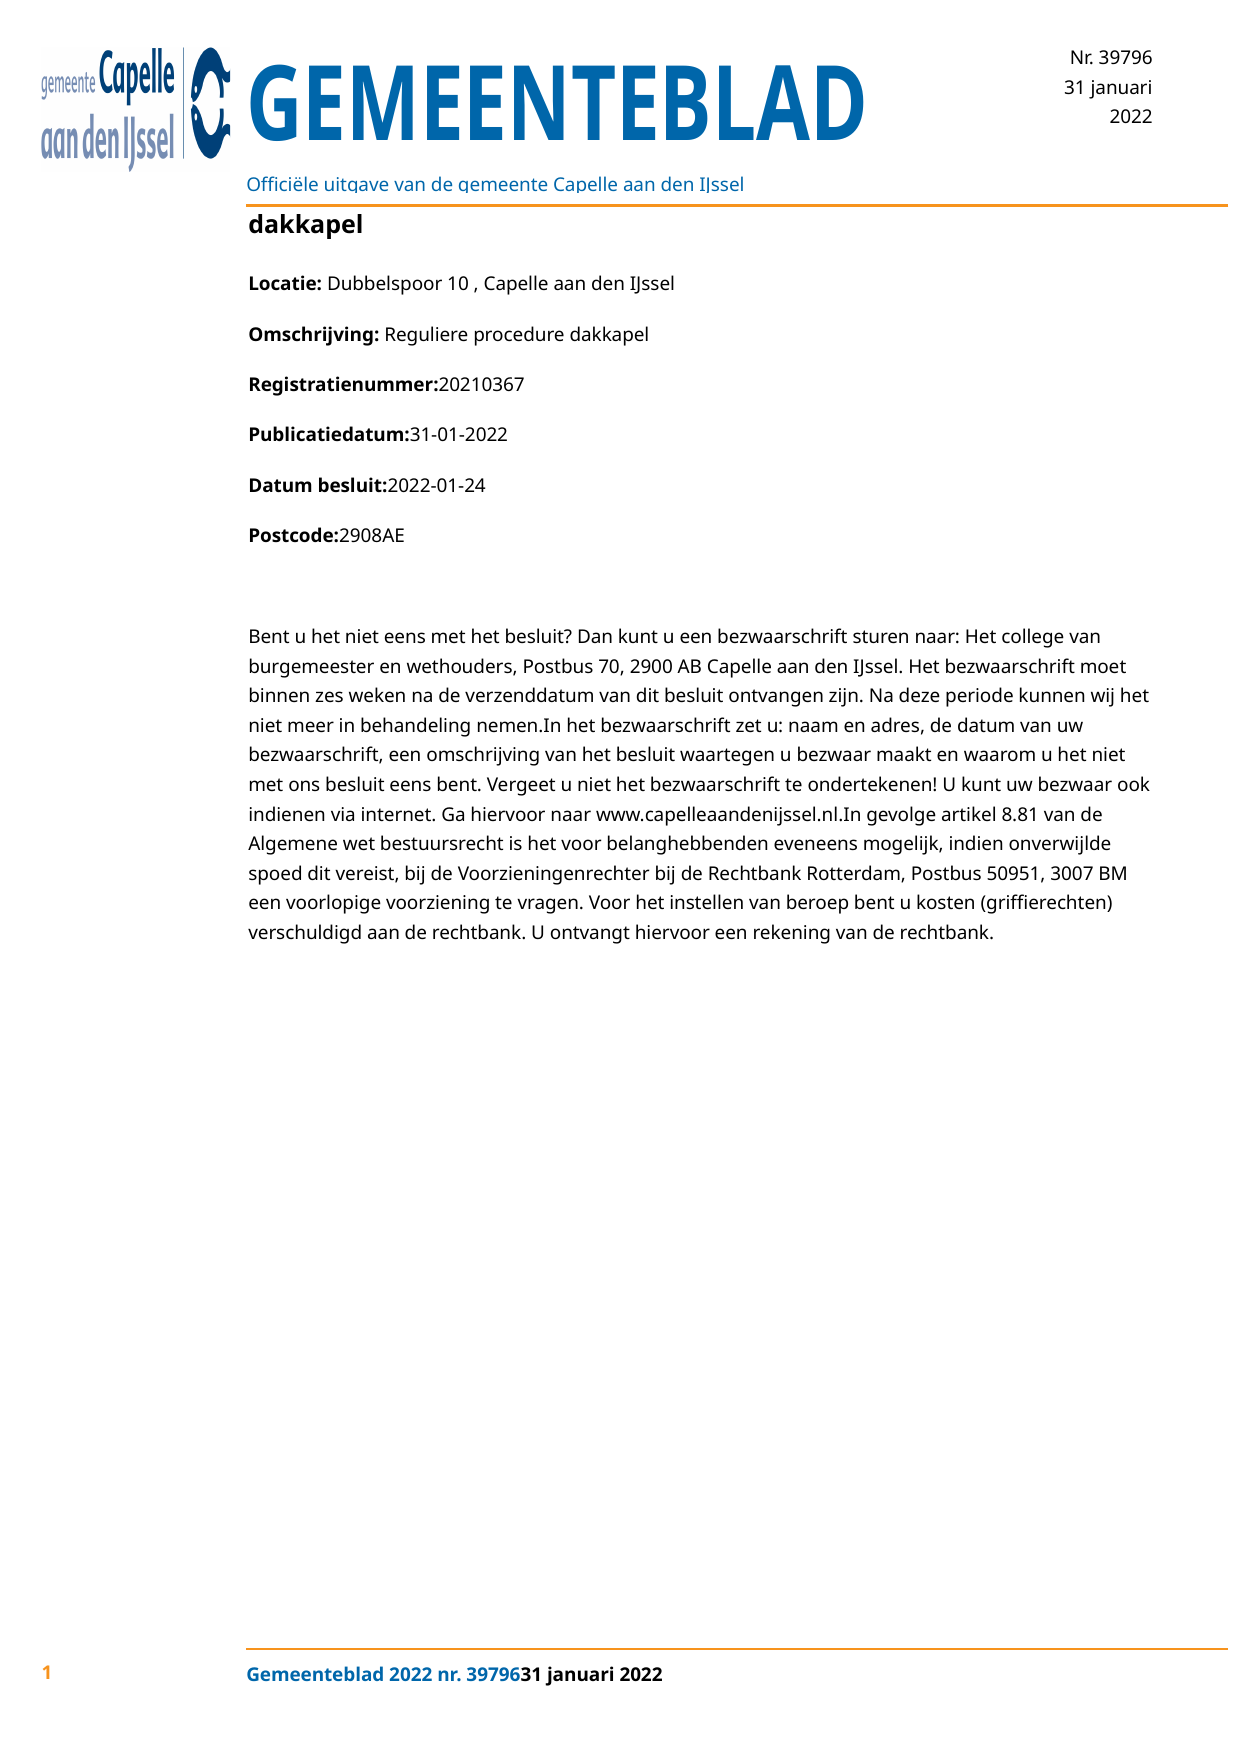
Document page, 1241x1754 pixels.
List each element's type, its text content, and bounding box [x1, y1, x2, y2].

text Datum besluit:2022-01-24 [248, 472, 1152, 498]
text dakkapel [248, 207, 1152, 241]
text Postcode:2908AE [248, 522, 1152, 548]
text Bent u het niet eens met het besluit? Dan kunt u een bezwaarschrift sturen naar: Het college van burgemeester en wethouders, Postbus 70, 2900 AB Capelle aan den IJssel. Het bezwaarschrift moet binnen zes weken na de verzenddatum van dit besluit ontvangen zijn. Na deze periode kunnen wij het niet meer in behandeling nemen.In het bezwaarschrift zet u: naam en adres, de datum van uw bezwaarschrift, een omschrijving van het besluit waartegen u bezwaar maakt en waarom u het niet met ons besluit eens bent. Vergeet u niet het bezwaarschrift te ondertekenen! U kunt uw bezwaar ook indienen via internet. Ga hiervoor naar www.capelleaandenijssel.nl.In gevolge artikel 8.81 van de Algemene wet bestuursrecht is het voor belanghebbenden eveneens mogelijk, indien onverwijlde spoed dit vereist, bij de Voorzieningenrechter bij de Rechtbank Rotterdam, Postbus 50951, 3007 BM een voorlopige voorziening te vragen. Voor het instellen van beroep bent u kosten (griffierechten) verschuldigd aan de rechtbank. U ontvangt hiervoor een rekening van de rechtbank. [248, 623, 1152, 945]
text Locatie: Dubbelspoor 10 , Capelle aan den IJssel [248, 270, 1152, 296]
picture [41, 47, 231, 172]
text Publicatiedatum:31-01-2022 [248, 422, 1152, 447]
text Omschrijving: Reguliere procedure dakkapel [248, 321, 1152, 346]
text Registratienummer:20210367 [248, 371, 1152, 397]
